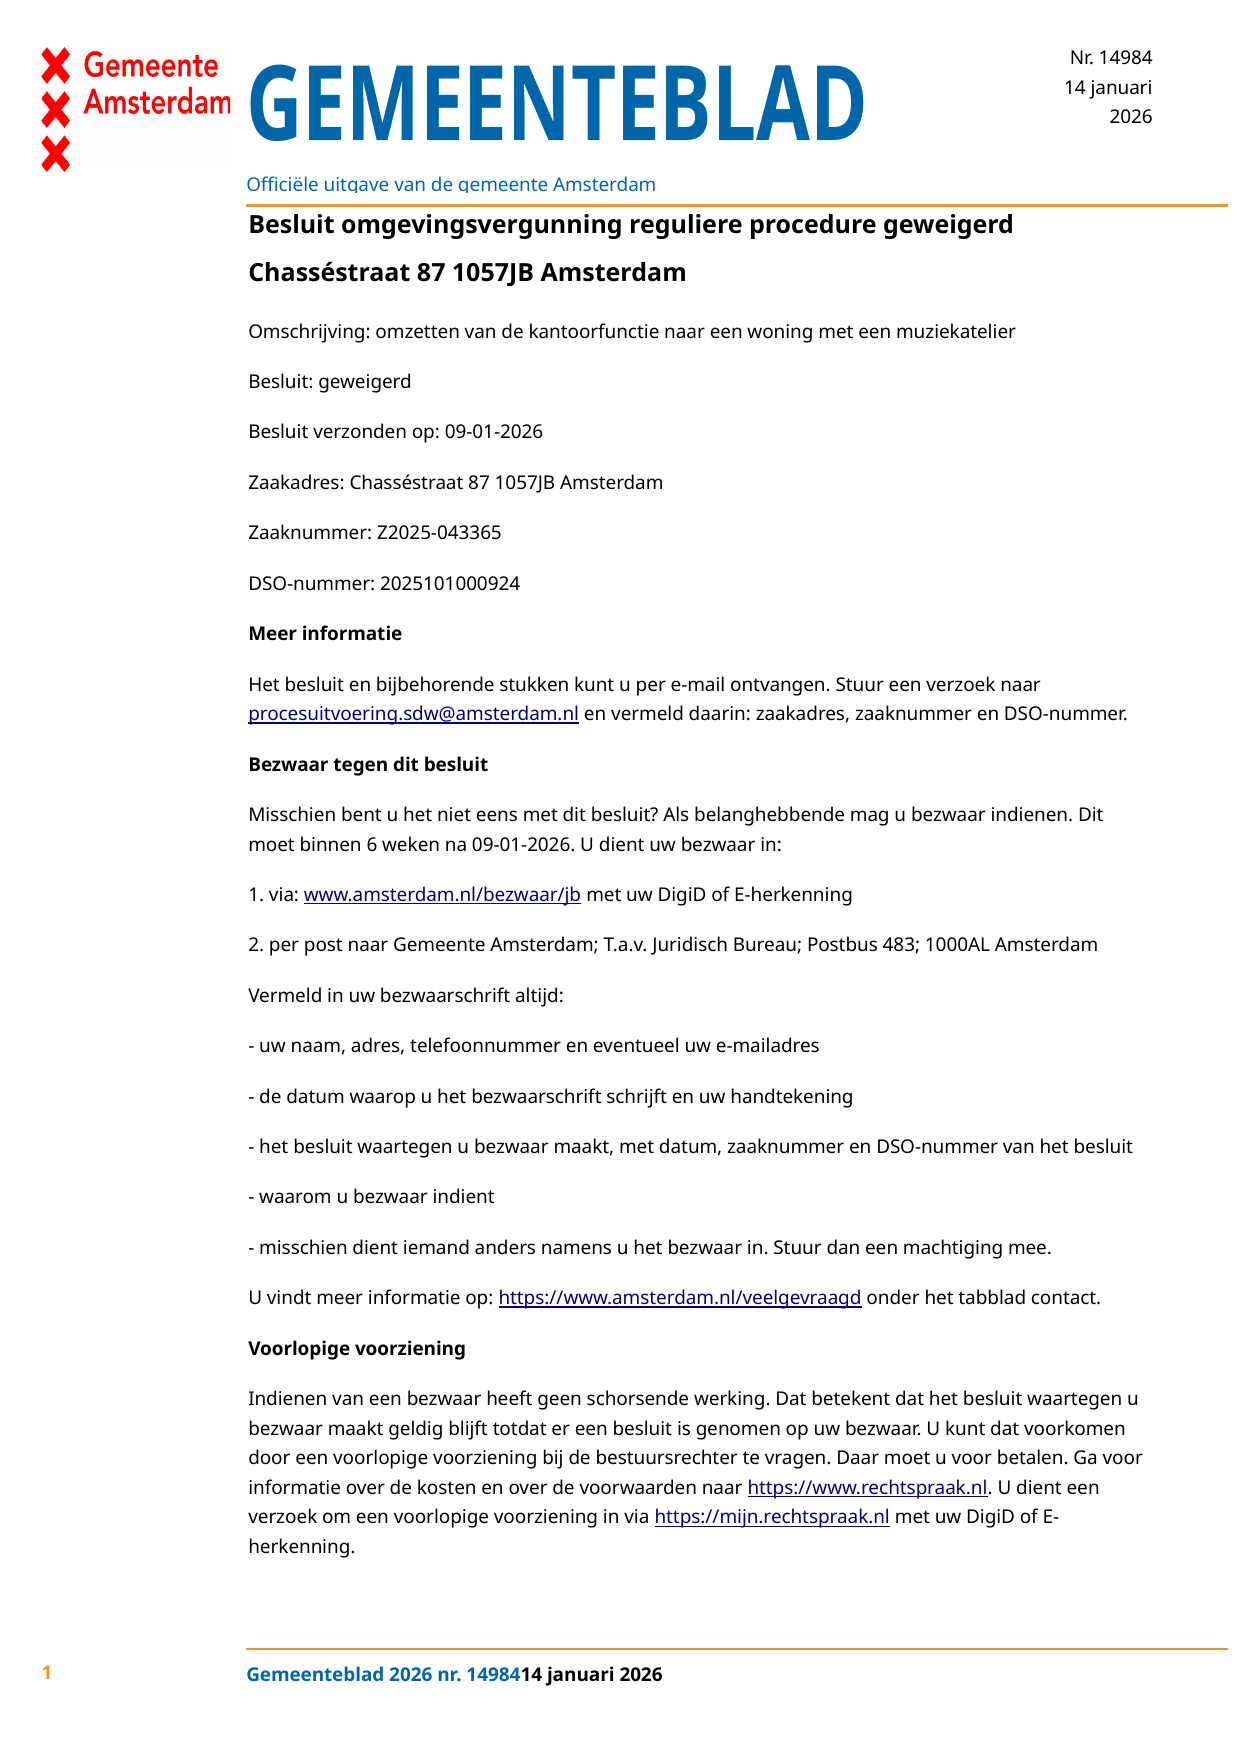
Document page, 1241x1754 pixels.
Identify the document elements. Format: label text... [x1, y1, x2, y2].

text Meer informatie [248, 620, 1152, 646]
text Besluit: geweigerd [248, 368, 1152, 394]
text 1. via: www.amsterdam.nl/bezwaar/jb met uw DigiD of E-herkenning [248, 881, 1152, 907]
text Vermeld in uw bezwaarschrift altijd: [248, 982, 1152, 1008]
text U vindt meer informatie op: https://www.amsterdam.nl/veelgevraagd onder het tabblad contact. [248, 1284, 1152, 1310]
text - het besluit waartegen u bezwaar maakt, met datum, zaaknummer en DSO-nummer van het besluit [248, 1133, 1152, 1159]
text - misschien dient iemand anders namens u het bezwaar in. Stuur dan een machtiging mee. [248, 1234, 1152, 1260]
text DSO-nummer: 2025101000924 [248, 570, 1152, 596]
text 2. per post naar Gemeente Amsterdam; T.a.v. Juridisch Bureau; Postbus 483; 1000AL Amsterdam [248, 932, 1152, 957]
text - uw naam, adres, telefoonnummer en eventueel uw e-mailadres [248, 1032, 1152, 1058]
text - de datum waarop u het bezwaarschrift schrijft en uw handtekening [248, 1083, 1152, 1109]
text - waarom u bezwaar indient [248, 1184, 1152, 1209]
text Indienen van een bezwaar heeft geen schorsende werking. Dat betekent dat het besluit waartegen u bezwaar maakt geldig blijft totdat er een besluit is genomen op uw bezwaar. U kunt dat voorkomen door een voorlopige voorziening bij de bestuursrechter te vragen. Daar moet u voor betalen. Ga voor informatie over de kosten en over de voorwaarden naar https://www.rechtspraak.nl. U dient een verzoek om een voorlopige voorziening in via https://mijn.rechtspraak.nl met uw DigiD of E-herkenning. [248, 1385, 1152, 1559]
text Besluit omgevingsvergunning reguliere procedure geweigerd Chasséstraat 87 1057JB Amsterdam [248, 207, 1152, 288]
text Misschien bent u het niet eens met dit besluit? Als belanghebbende mag u bezwaar indienen. Dit moet binnen 6 weken na 09-01-2026. U dient uw bezwaar in: [248, 801, 1152, 857]
text Omschrijving: omzetten van de kantoorfunctie naar een woning met een muziekatelier [248, 318, 1152, 344]
text Voorlopige voorziening [248, 1335, 1152, 1361]
text Besluit verzonden op: 09-01-2026 [248, 419, 1152, 444]
picture [41, 47, 231, 172]
text Zaaknummer: Z2025-043365 [248, 519, 1152, 545]
text Zaakadres: Chasséstraat 87 1057JB Amsterdam [248, 469, 1152, 495]
text Bezwaar tegen dit besluit [248, 751, 1152, 777]
text Het besluit en bijbehorende stukken kunt u per e-mail ontvangen. Stuur een verzoek naar procesuitvoering.sdw@amsterdam.nl en vermeld daarin: zaakadres, zaaknummer en DSO-nummer. [248, 671, 1152, 726]
